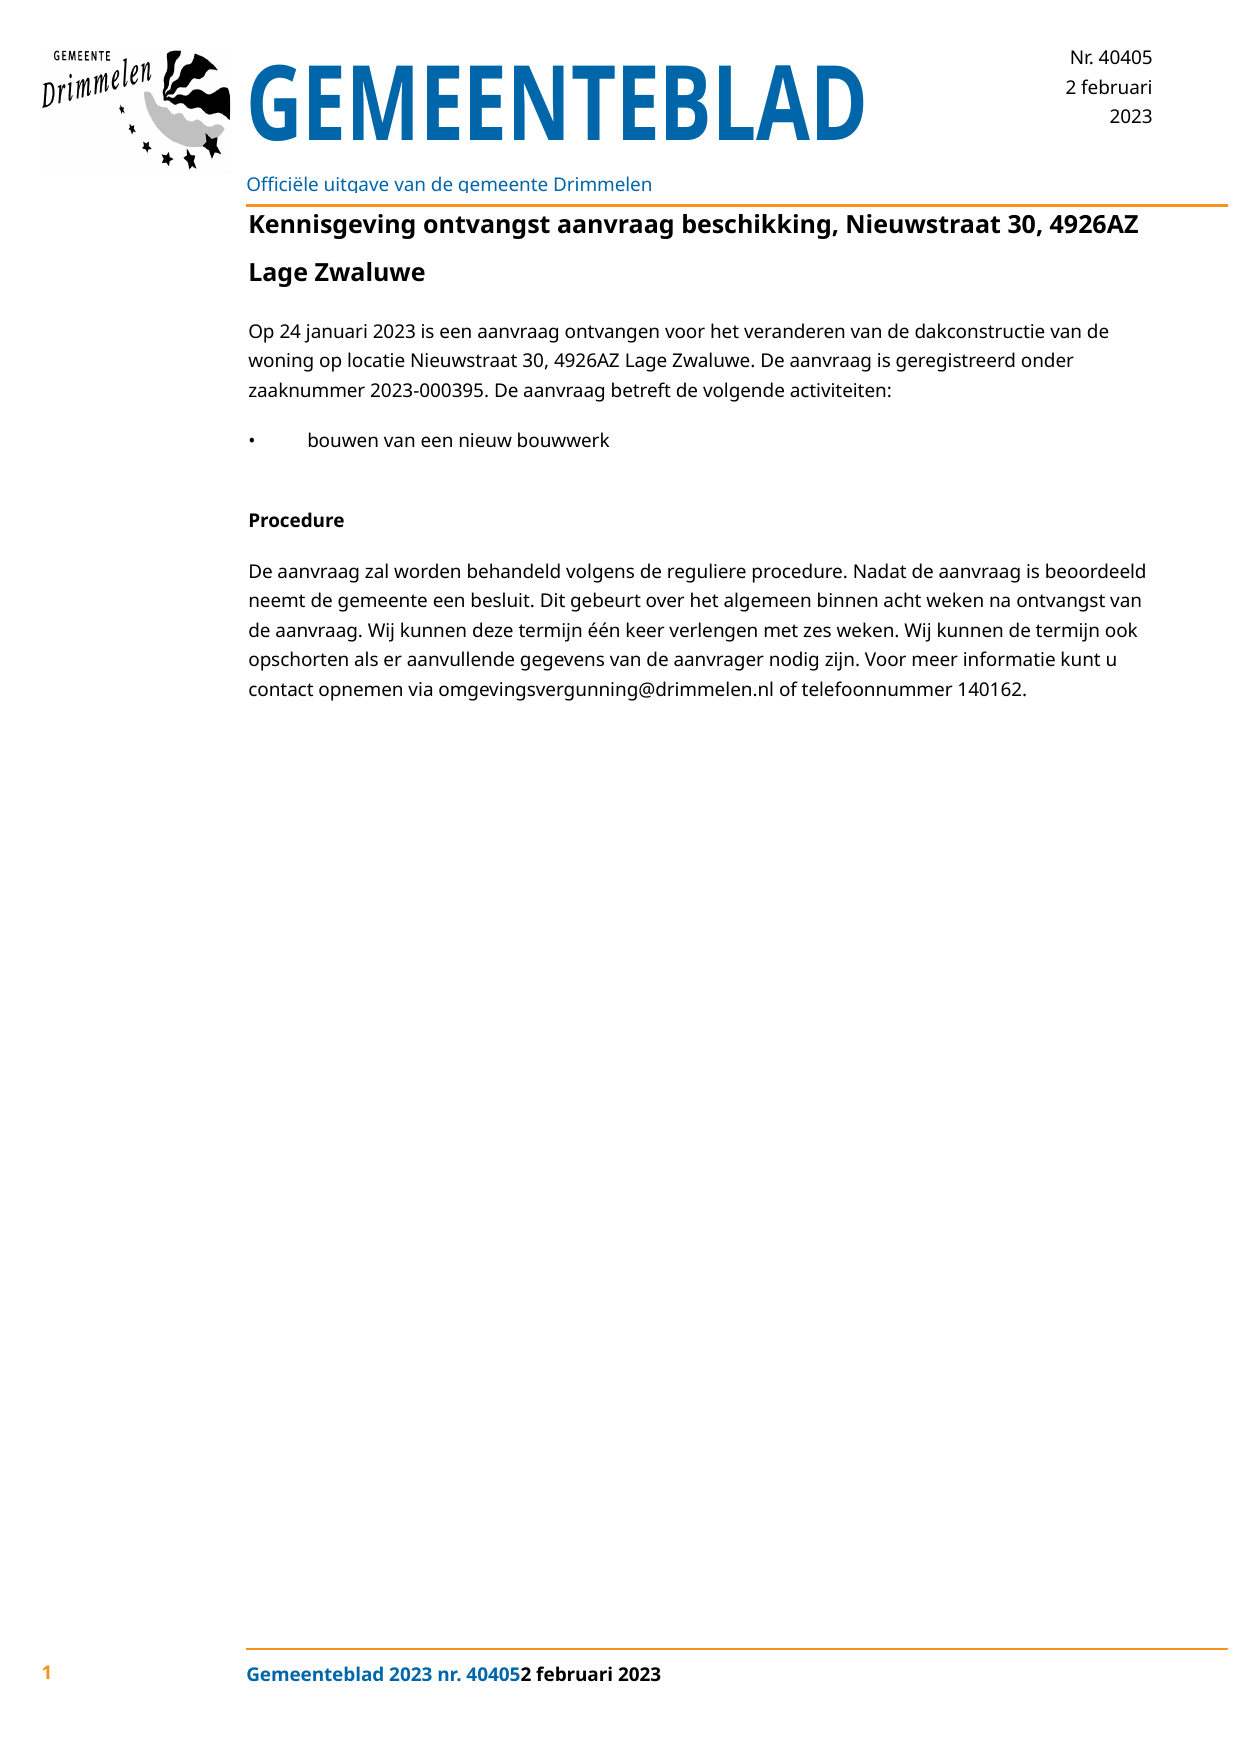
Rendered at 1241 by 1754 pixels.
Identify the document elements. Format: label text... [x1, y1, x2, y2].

text Kennisgeving ontvangst aanvraag beschikking, Nieuwstraat 30, 4926AZ Lage Zwaluwe [248, 207, 1152, 288]
list bouwen van een nieuw bouwwerk [248, 427, 1152, 453]
text De aanvraag zal worden behandeld volgens de reguliere procedure. Nadat de aanvraag is beoordeeld neemt de gemeente een besluit. Dit gebeurt over het algemeen binnen acht weken na ontvangst van de aanvraag. Wij kunnen deze termijn één keer verlengen met zes weken. Wij kunnen de termijn ook opschorten als er aanvullende gegevens van de aanvrager nodig zijn. Voor meer informatie kunt u contact opnemen via omgevingsvergunning@drimmelen.nl of telefoonnummer 140162. [248, 558, 1152, 702]
text Op 24 januari 2023 is een aanvraag ontvangen voor het veranderen van de dakconstructie van de woning op locatie Nieuwstraat 30, 4926AZ Lage Zwaluwe. De aanvraag is geregistreerd onder zaaknummer 2023-000395. De aanvraag betreft de volgende activiteiten: [248, 318, 1152, 403]
text Procedure [248, 507, 1152, 533]
picture [41, 47, 231, 172]
